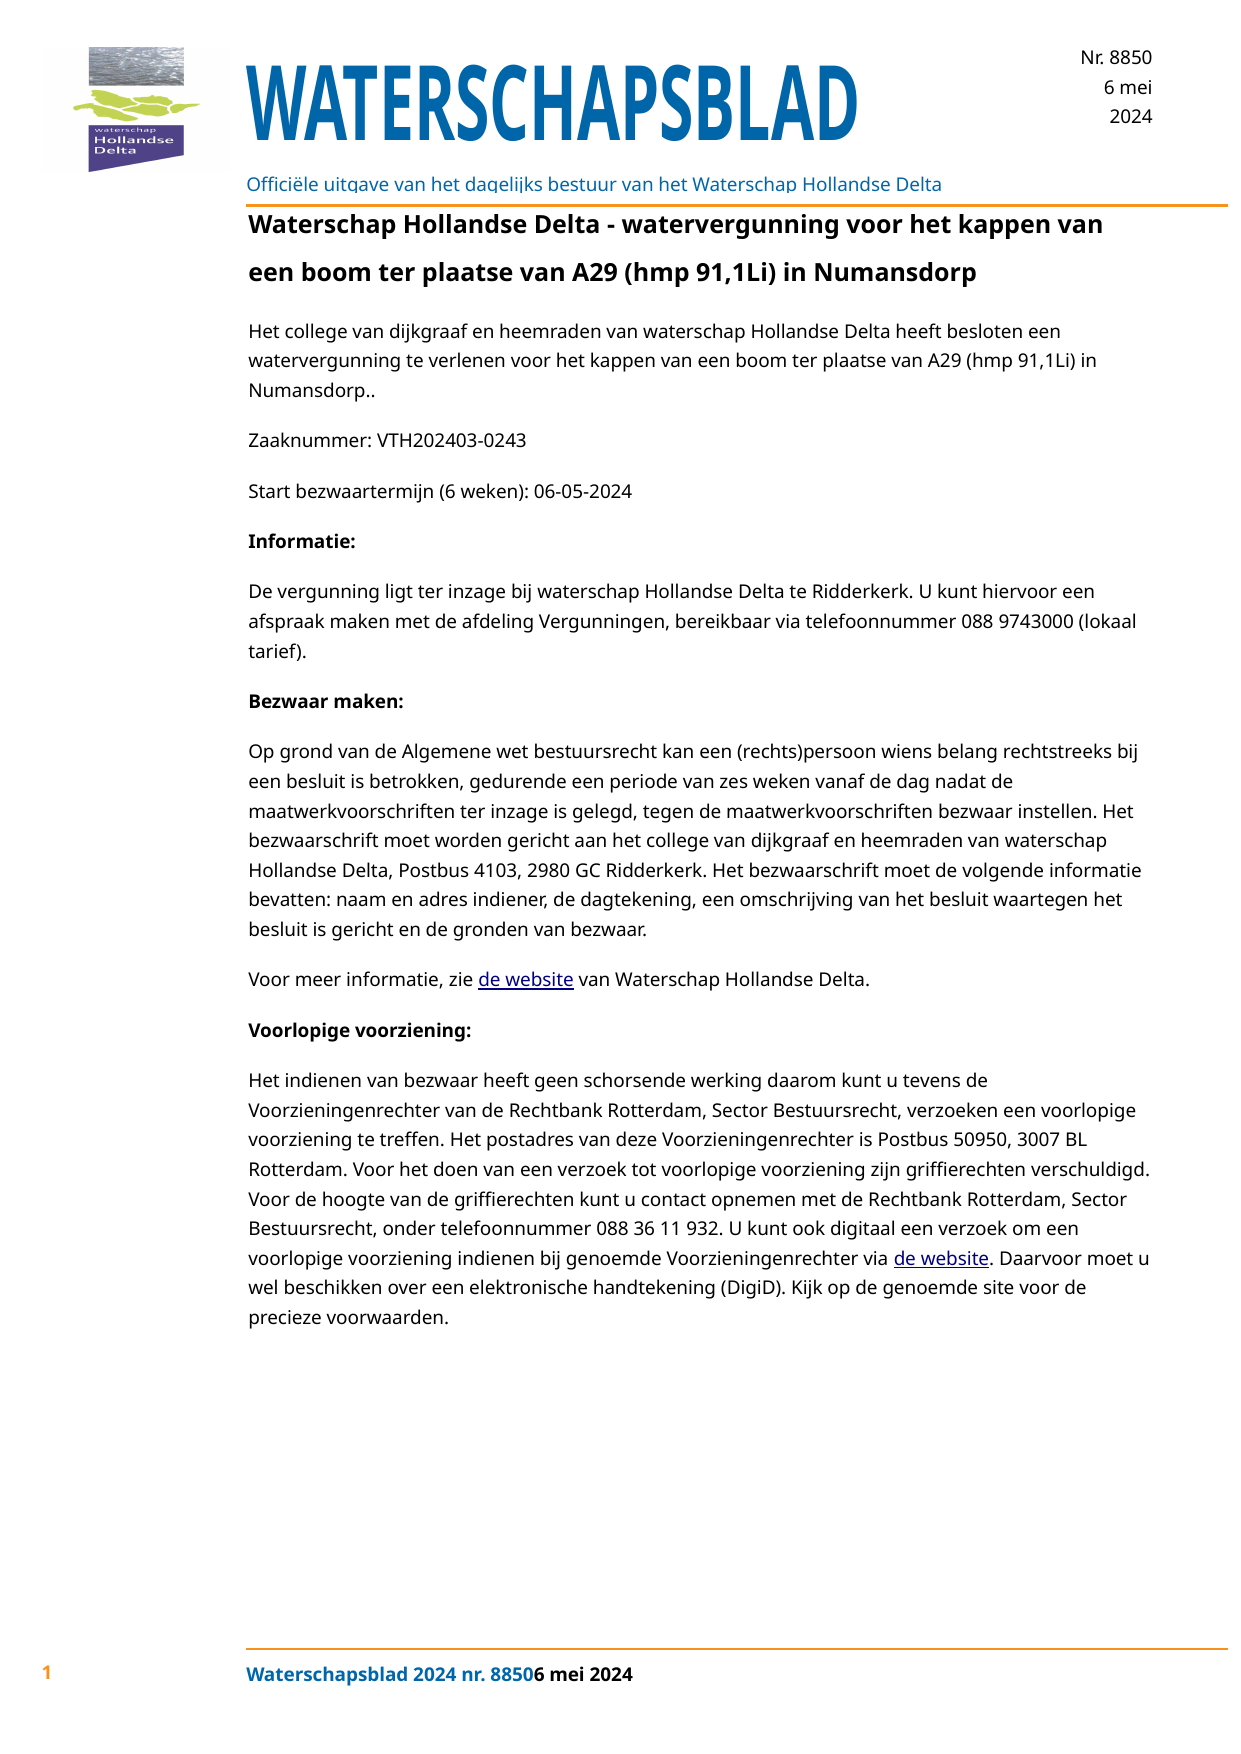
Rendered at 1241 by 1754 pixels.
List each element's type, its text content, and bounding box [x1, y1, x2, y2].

text Het college van dijkgraaf en heemraden van waterschap Hollandse Delta heeft besloten een watervergunning te verlenen voor het kappen van een boom ter plaatse van A29 (hmp 91,1Li) in Numansdorp.. [248, 318, 1152, 403]
text Bezwaar maken: [248, 688, 1152, 714]
text Start bezwaartermijn (6 weken): 06-05-2024 [248, 478, 1152, 504]
text Voorlopige voorziening: [248, 1017, 1152, 1043]
text Zaaknummer: VTH202403-0243 [248, 427, 1152, 453]
text Waterschap Hollandse Delta - watervergunning voor het kappen van een boom ter plaatse van A29 (hmp 91,1Li) in Numansdorp [248, 207, 1152, 288]
text De vergunning ligt ter inzage bij waterschap Hollandse Delta te Ridderkerk. U kunt hiervoor een afspraak maken met de afdeling Vergunningen, bereikbaar via telefoonnummer 088 9743000 (lokaal tarief). [248, 579, 1152, 664]
text Voor meer informatie, zie de website van Waterschap Hollandse Delta. [248, 967, 1152, 992]
picture [41, 47, 231, 172]
text Informatie: [248, 528, 1152, 554]
text Op grond van de Algemene wet bestuursrecht kan een (rechts)persoon wiens belang rechtstreeks bij een besluit is betrokken, gedurende een periode van zes weken vanaf de dag nadat de maatwerkvoorschriften ter inzage is gelegd, tegen de maatwerkvoorschriften bezwaar instellen. Het bezwaarschrift moet worden gericht aan het college van dijkgraaf en heemraden van waterschap Hollandse Delta, Postbus 4103, 2980 GC Ridderkerk. Het bezwaarschrift moet de volgende informatie bevatten: naam en adres indiener, de dagtekening, een omschrijving van het besluit waartegen het besluit is gericht en de gronden van bezwaar. [248, 739, 1152, 942]
text Het indienen van bezwaar heeft geen schorsende werking daarom kunt u tevens de Voorzieningenrechter van de Rechtbank Rotterdam, Sector Bestuursrecht, verzoeken een voorlopige voorziening te treffen. Het postadres van deze Voorzieningenrechter is Postbus 50950, 3007 BL Rotterdam. Voor het doen van een verzoek tot voorlopige voorziening zijn griffierechten verschuldigd. Voor de hoogte van de griffierechten kunt u contact opnemen met de Rechtbank Rotterdam, Sector Bestuursrecht, onder telefoonnummer 088 36 11 932. U kunt ook digitaal een verzoek om een voorlopige voorziening indienen bij genoemde Voorzieningenrechter via de website. Daarvoor moet u wel beschikken over een elektronische handtekening (DigiD). Kijk op de genoemde site voor de precieze voorwaarden. [248, 1067, 1152, 1330]
